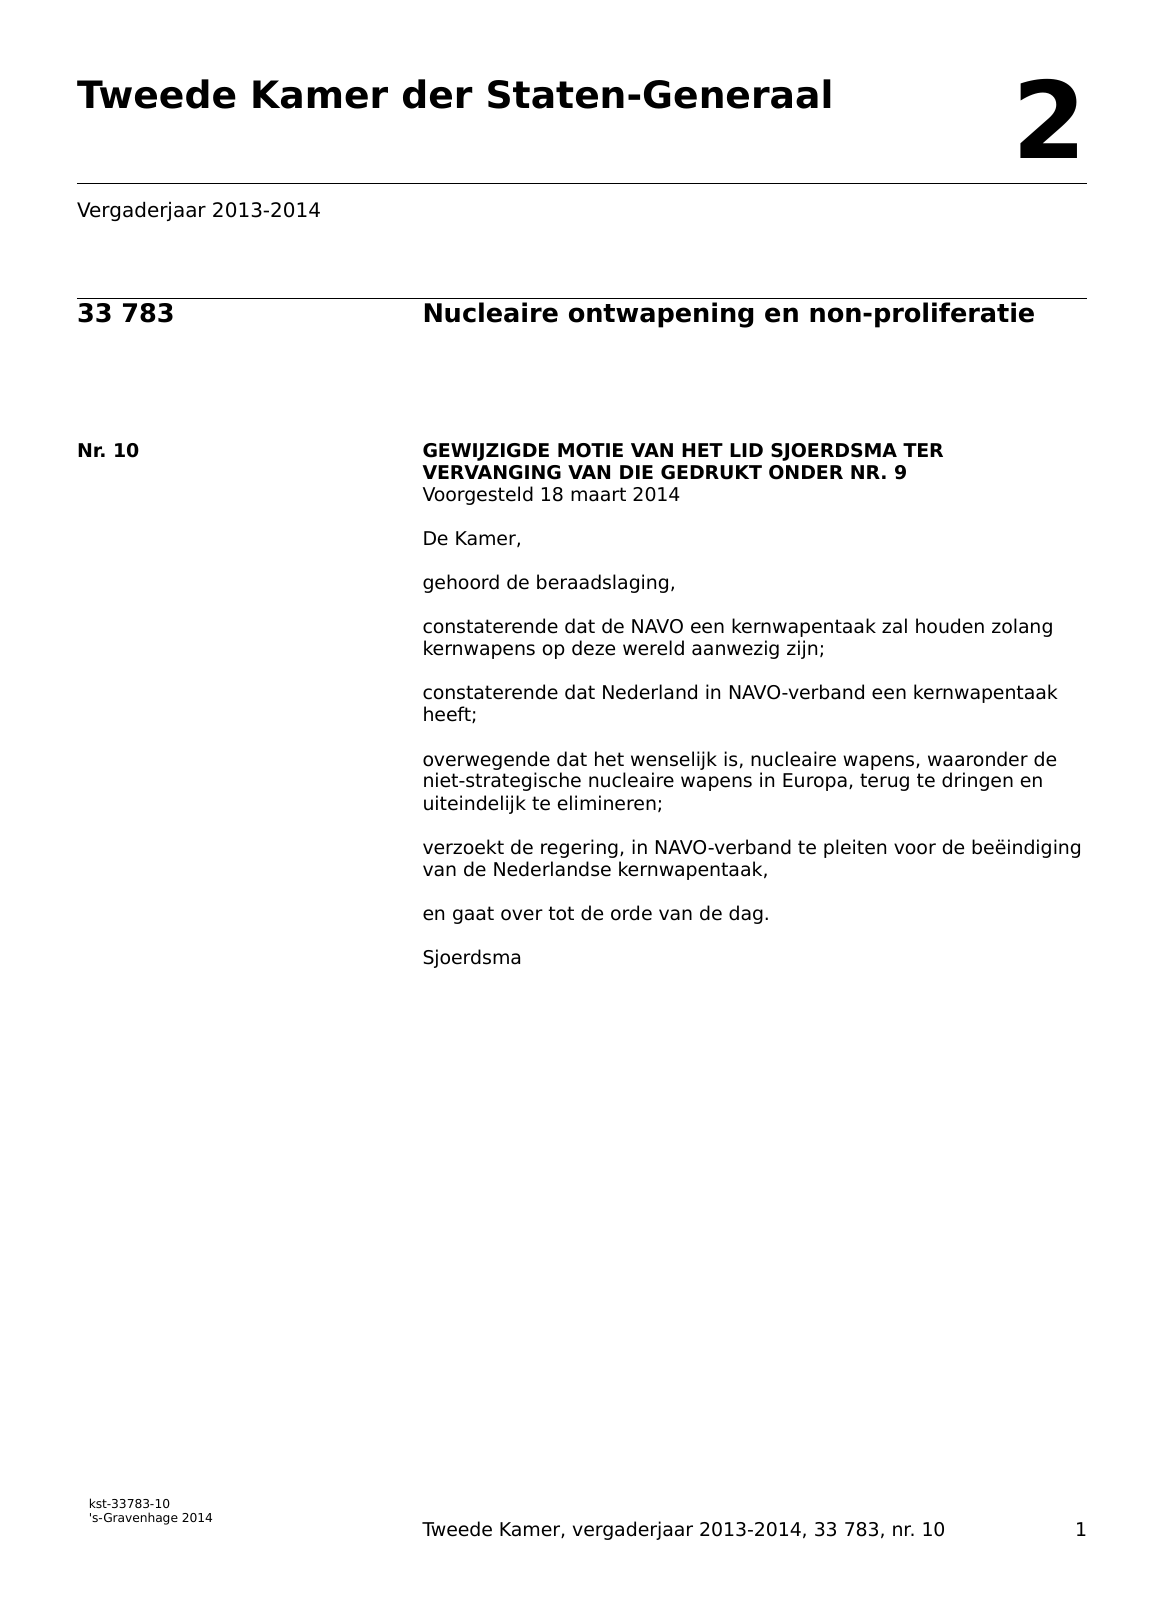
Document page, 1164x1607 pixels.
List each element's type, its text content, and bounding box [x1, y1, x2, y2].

text kst-33783-10 [88, 1497, 323, 1511]
text 's-Gravenhage 2014 [88, 1511, 323, 1525]
text en gaat over tot de orde van de dag. [422, 903, 1087, 925]
table_header Tweede Kamer der Staten-Generaal [77, 59, 886, 183]
text constaterende dat Nederland in NAVO-verband een kernwapentaak heeft; [422, 682, 1087, 726]
subtitle Nr. 10 GEWIJZIGDE MOTIE VAN HET LID SJOERDSMA TER VERVANGING VAN DIE GEDRUKT ONDER NR. 9 [77, 440, 1087, 484]
text De Kamer, [422, 528, 1087, 550]
text constaterende dat de NAVO een kernwapentaak zal houden zolang kernwapens op deze wereld aanwezig zijn; [422, 616, 1087, 660]
text Voorgesteld 18 maart 2014 [422, 484, 1087, 506]
subtitle 33 783 Nucleaire ontwapening en non-proliferatie [77, 299, 1087, 329]
text Sjoerdsma [422, 947, 1087, 969]
text gehoord de beraadslaging, [422, 572, 1087, 594]
table_cell Vergaderjaar 2013-2014 [77, 184, 1087, 298]
table_header 2 [886, 59, 1087, 183]
text verzoekt de regering, in NAVO-verband te pleiten voor de beëindiging van de Nederlandse kernwapentaak, [422, 837, 1087, 881]
text overwegende dat het wenselijk is, nucleaire wapens, waaronder de niet-strategische nucleaire wapens in Europa, terug te dringen en uiteindelijk te elimineren; [422, 748, 1087, 814]
